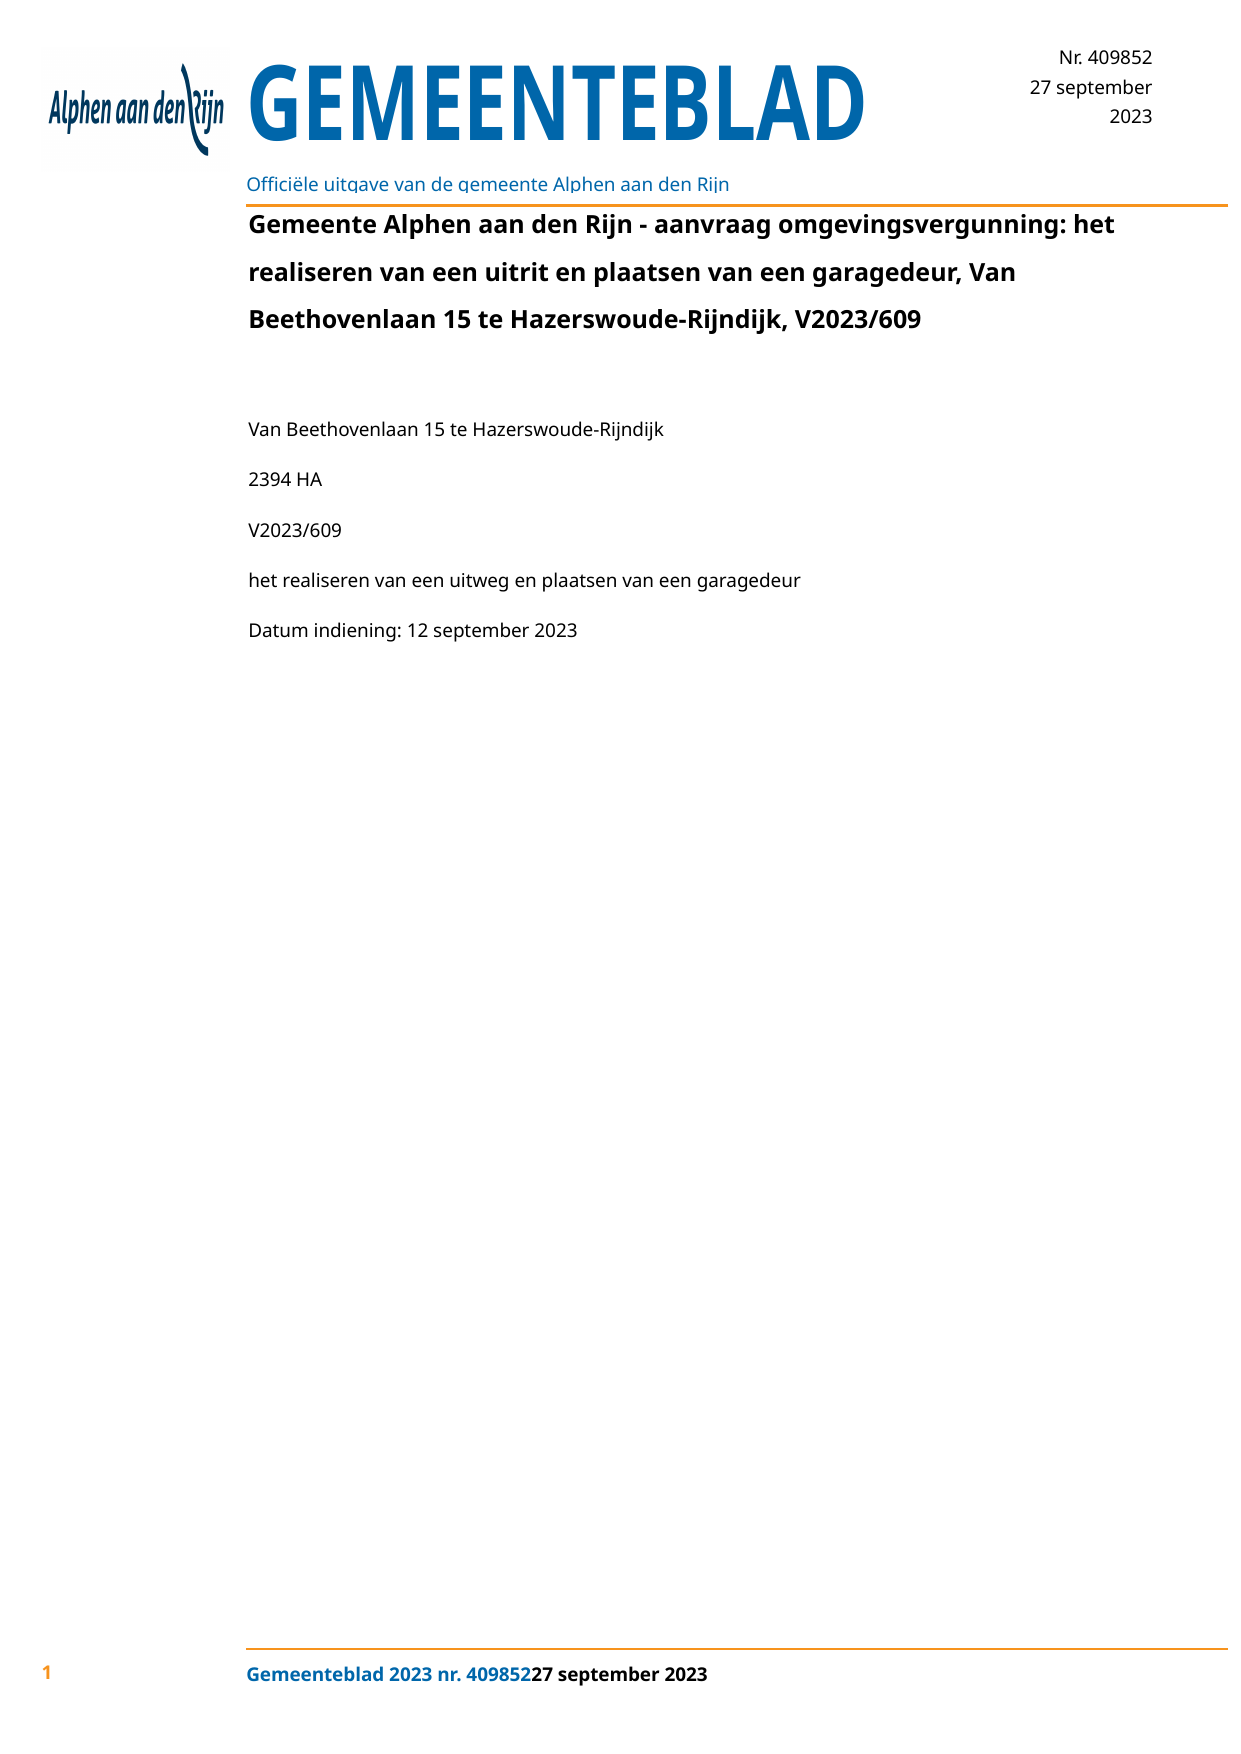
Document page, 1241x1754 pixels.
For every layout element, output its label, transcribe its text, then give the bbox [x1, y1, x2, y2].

text Datum indiening: 12 september 2023 [248, 618, 1152, 643]
picture [41, 47, 231, 172]
text het realiseren van een uitweg en plaatsen van een garagedeur [248, 567, 1152, 593]
text Van Beethovenlaan 15 te Hazerswoude-Rijndijk [248, 416, 1152, 442]
text Gemeente Alphen aan den Rijn - aanvraag omgevingsvergunning: het realiseren van een uitrit en plaatsen van een garagedeur, Van Beethovenlaan 15 te Hazerswoude-Rijndijk, V2023/609 [248, 207, 1152, 336]
text 2394 HA [248, 466, 1152, 492]
text V2023/609 [248, 517, 1152, 542]
